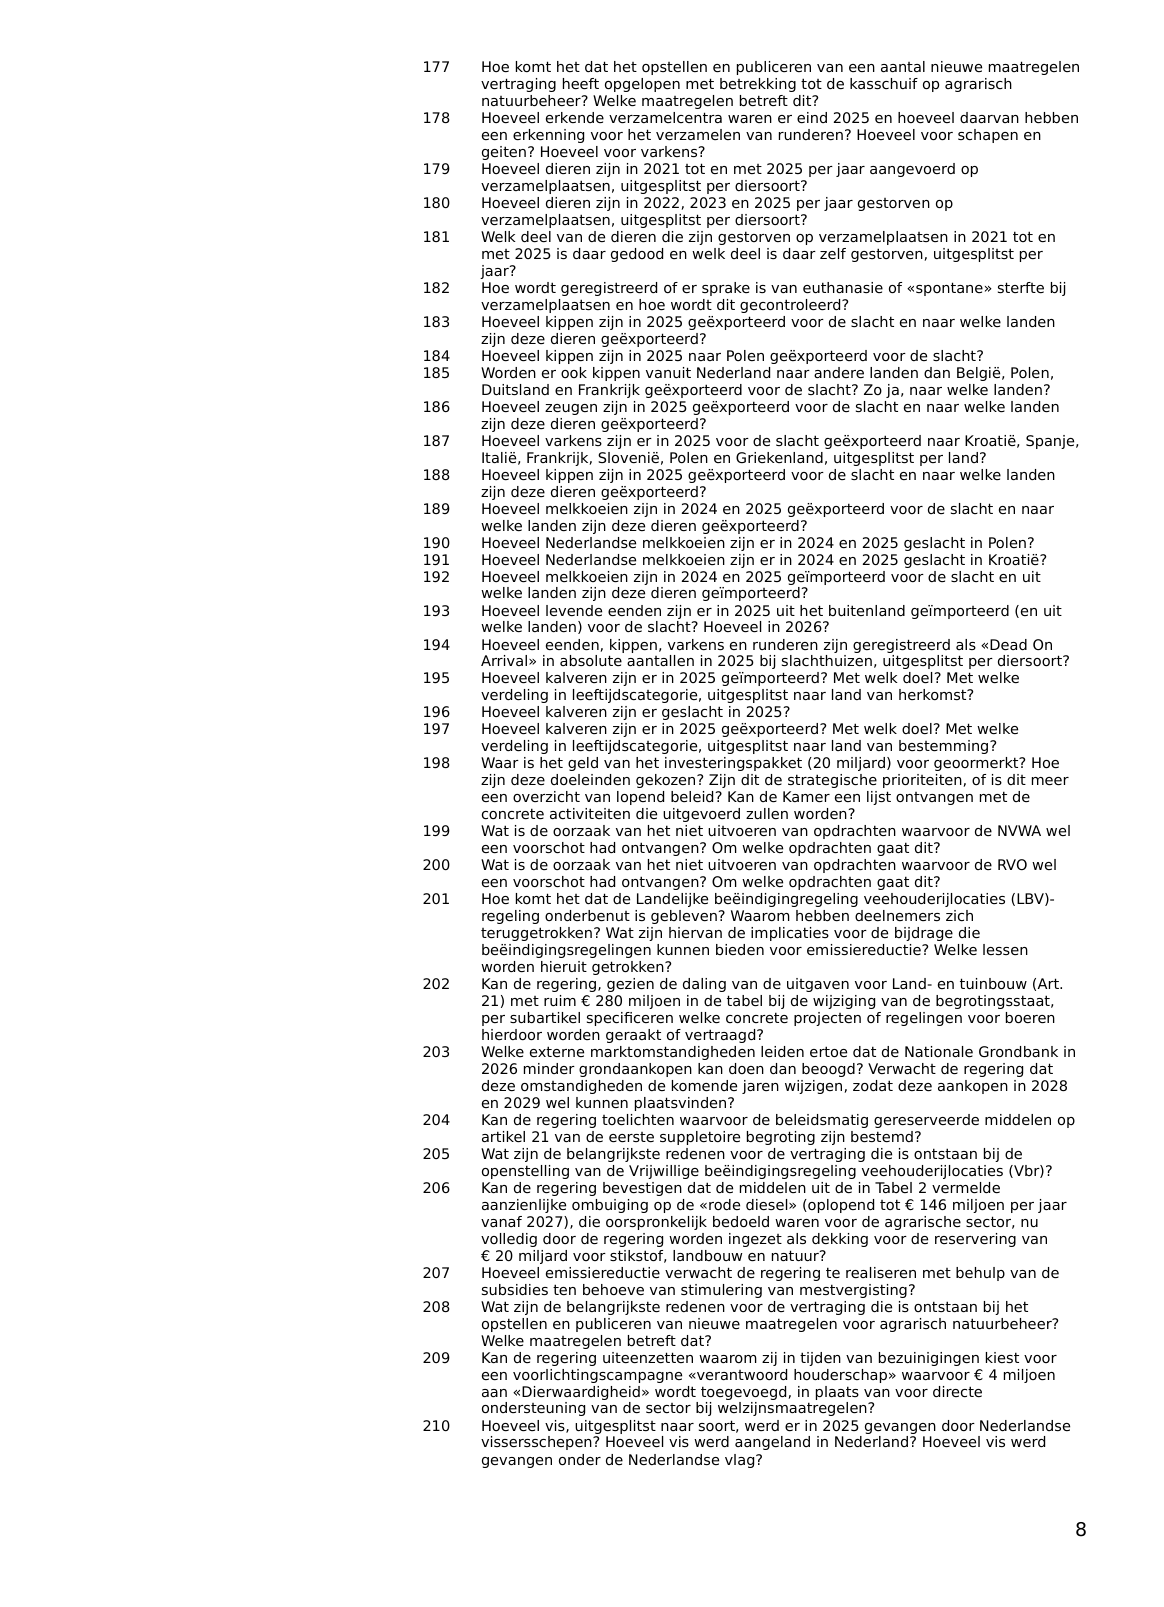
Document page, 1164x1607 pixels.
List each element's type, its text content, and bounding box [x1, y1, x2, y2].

table_cell Hoeveel melkkoeien zijn in 2024 en 2025 geëxporteerd voor de slacht en naar welke landen zijn deze dieren geëxporteerd? [475, 501, 1087, 534]
table_cell 205 [422, 1146, 475, 1180]
table_cell Hoeveel kippen zijn in 2025 geëxporteerd voor de slacht en naar welke landen zijn deze dieren geëxporteerd? [475, 467, 1087, 501]
table_cell 197 [422, 721, 475, 755]
table_cell 192 [422, 569, 475, 602]
table_cell 198 [422, 755, 475, 823]
table_cell Hoeveel emissiereductie verwacht de regering te realiseren met behulp van de subsidies ten behoeve van stimulering van mestvergisting? [475, 1265, 1087, 1298]
table_cell Hoeveel vis, uitgesplitst naar soort, werd er in 2025 gevangen door Nederlandse vissersschepen? Hoeveel vis werd aangeland in Nederland? Hoeveel vis werd gevangen onder de Nederlandse vlag? [475, 1418, 1087, 1468]
table_cell 191 [422, 551, 475, 568]
table_cell 203 [422, 1044, 475, 1112]
table_cell 195 [422, 670, 475, 704]
table_cell Kan de regering bevestigen dat de middelen uit de in Tabel 2 vermelde aanzienlijke ombuiging op de «rode diesel» (oplopend tot € 146 miljoen per jaar vanaf 2027), die oorspronkelijk bedoeld waren voor de agrarische sector, nu volledig door de regering worden ingezet als dekking voor de reservering van € 20 miljard voor stikstof, landbouw en natuur? [475, 1180, 1087, 1264]
table_cell 182 [422, 280, 475, 314]
table_cell 204 [422, 1112, 475, 1146]
table_cell Worden er ook kippen vanuit Nederland naar andere landen dan België, Polen, Duitsland en Frankrijk geëxporteerd voor de slacht? Zo ja, naar welke landen? [475, 365, 1087, 399]
table_cell Hoeveel Nederlandse melkkoeien zijn er in 2024 en 2025 geslacht in Kroatië? [475, 551, 1087, 568]
table_cell 193 [422, 603, 475, 636]
table_cell 186 [422, 399, 475, 433]
table_cell Wat is de oorzaak van het niet uitvoeren van opdrachten waarvoor de RVO wel een voorschot had ontvangen? Om welke opdrachten gaat dit? [475, 857, 1087, 891]
table_cell 179 [422, 161, 475, 195]
table_cell 208 [422, 1299, 475, 1349]
table_cell Hoeveel dieren zijn in 2022, 2023 en 2025 per jaar gestorven op verzamelplaatsen, uitgesplitst per diersoort? [475, 195, 1087, 229]
table_cell 196 [422, 704, 475, 721]
table_cell 200 [422, 857, 475, 891]
table_cell Hoe komt het dat de Landelijke beëindigingregeling veehouderijlocaties (LBV)-regeling onderbenut is gebleven? Waarom hebben deelnemers zich teruggetrokken? Wat zijn hiervan de implicaties voor de bijdrage die beëindigingsregelingen kunnen bieden voor emissiereductie? Welke lessen worden hieruit getrokken? [475, 891, 1087, 976]
table_cell 201 [422, 891, 475, 976]
table_cell Wat zijn de belangrijkste redenen voor de vertraging die is ontstaan bij de openstelling van de Vrijwillige beëindigingsregeling veehouderijlocaties (Vbr)? [475, 1146, 1087, 1180]
table_cell Waar is het geld van het investeringspakket (20 miljard) voor geoormerkt? Hoe zijn deze doeleinden gekozen? Zijn dit de strategische prioriteiten, of is dit meer een overzicht van lopend beleid? Kan de Kamer een lijst ontvangen met de concrete activiteiten die uitgevoerd zullen worden? [475, 755, 1087, 823]
table_cell Wat is de oorzaak van het niet uitvoeren van opdrachten waarvoor de NVWA wel een voorschot had ontvangen? Om welke opdrachten gaat dit? [475, 823, 1087, 857]
table_cell 185 [422, 365, 475, 399]
table_cell Wat zijn de belangrijkste redenen voor de vertraging die is ontstaan bij het opstellen en publiceren van nieuwe maatregelen voor agrarisch natuurbeheer? Welke maatregelen betreft dat? [475, 1299, 1087, 1349]
table_cell Hoeveel kippen zijn in 2025 geëxporteerd voor de slacht en naar welke landen zijn deze dieren geëxporteerd? [475, 314, 1087, 348]
table_cell Hoeveel levende eenden zijn er in 2025 uit het buitenland geïmporteerd (en uit welke landen) voor de slacht? Hoeveel in 2026? [475, 603, 1087, 636]
table_cell Hoeveel kalveren zijn er in 2025 geëxporteerd? Met welk doel? Met welke verdeling in leeftijdscategorie, uitgesplitst naar land van bestemming? [475, 721, 1087, 755]
table_cell Welk deel van de dieren die zijn gestorven op verzamelplaatsen in 2021 tot en met 2025 is daar gedood en welk deel is daar zelf gestorven, uitgesplitst per jaar? [475, 229, 1087, 280]
table_cell 187 [422, 433, 475, 467]
table_cell Hoe komt het dat het opstellen en publiceren van een aantal nieuwe maatregelen vertraging heeft opgelopen met betrekking tot de kasschuif op agrarisch natuurbeheer? Welke maatregelen betreft dit? [475, 59, 1087, 110]
table_cell 188 [422, 467, 475, 501]
table_cell 177 [422, 59, 475, 110]
table_cell Hoeveel erkende verzamelcentra waren er eind 2025 en hoeveel daarvan hebben een erkenning voor het verzamelen van runderen? Hoeveel voor schapen en geiten? Hoeveel voor varkens? [475, 110, 1087, 161]
table_cell Hoeveel Nederlandse melkkoeien zijn er in 2024 en 2025 geslacht in Polen? [475, 535, 1087, 551]
table_cell Welke externe marktomstandigheden leiden ertoe dat de Nationale Grondbank in 2026 minder grondaankopen kan doen dan beoogd? Verwacht de regering dat deze omstandigheden de komende jaren wijzigen, zodat deze aankopen in 2028 en 2029 wel kunnen plaatsvinden? [475, 1044, 1087, 1112]
table_cell Hoeveel kalveren zijn er in 2025 geïmporteerd? Met welk doel? Met welke verdeling in leeftijdscategorie, uitgesplitst naar land van herkomst? [475, 670, 1087, 704]
table_cell Hoeveel varkens zijn er in 2025 voor de slacht geëxporteerd naar Kroatië, Spanje, Italië, Frankrijk, Slovenië, Polen en Griekenland, uitgesplitst per land? [475, 433, 1087, 467]
table_cell 178 [422, 110, 475, 161]
table_cell Hoeveel zeugen zijn in 2025 geëxporteerd voor de slacht en naar welke landen zijn deze dieren geëxporteerd? [475, 399, 1087, 433]
table_cell 183 [422, 314, 475, 348]
table_cell 207 [422, 1265, 475, 1298]
table_cell Hoeveel dieren zijn in 2021 tot en met 2025 per jaar aangevoerd op verzamelplaatsen, uitgesplitst per diersoort? [475, 161, 1087, 195]
table_cell 210 [422, 1418, 475, 1468]
table_cell 206 [422, 1180, 475, 1264]
table_cell Hoeveel melkkoeien zijn in 2024 en 2025 geïmporteerd voor de slacht en uit welke landen zijn deze dieren geïmporteerd? [475, 569, 1087, 602]
table_cell Kan de regering, gezien de daling van de uitgaven voor Land- en tuinbouw (Art. 21) met ruim € 280 miljoen in de tabel bij de wijziging van de begrotingsstaat, per subartikel specificeren welke concrete projecten of regelingen voor boeren hierdoor worden geraakt of vertraagd? [475, 976, 1087, 1044]
table_cell 190 [422, 535, 475, 551]
table_cell Kan de regering uiteenzetten waarom zij in tijden van bezuinigingen kiest voor een voorlichtingscampagne «verantwoord houderschap» waarvoor € 4 miljoen aan «Dierwaardigheid» wordt toegevoegd, in plaats van voor directe ondersteuning van de sector bij welzijnsmaatregelen? [475, 1350, 1087, 1417]
table_cell 184 [422, 348, 475, 365]
table_cell 189 [422, 501, 475, 534]
table_cell 199 [422, 823, 475, 857]
table_cell Hoeveel eenden, kippen, varkens en runderen zijn geregistreerd als «Dead On Arrival» in absolute aantallen in 2025 bij slachthuizen, uitgesplitst per diersoort? [475, 636, 1087, 670]
table_cell 202 [422, 976, 475, 1044]
table_cell Kan de regering toelichten waarvoor de beleidsmatig gereserveerde middelen op artikel 21 van de eerste suppletoire begroting zijn bestemd? [475, 1112, 1087, 1146]
table_cell Hoe wordt geregistreerd of er sprake is van euthanasie of «spontane» sterfte bij verzamelplaatsen en hoe wordt dit gecontroleerd? [475, 280, 1087, 314]
table_cell Hoeveel kippen zijn in 2025 naar Polen geëxporteerd voor de slacht? [475, 348, 1087, 365]
table_cell 209 [422, 1350, 475, 1417]
table_cell 194 [422, 636, 475, 670]
table_cell 180 [422, 195, 475, 229]
table_cell Hoeveel kalveren zijn er geslacht in 2025? [475, 704, 1087, 721]
table_cell 181 [422, 229, 475, 280]
